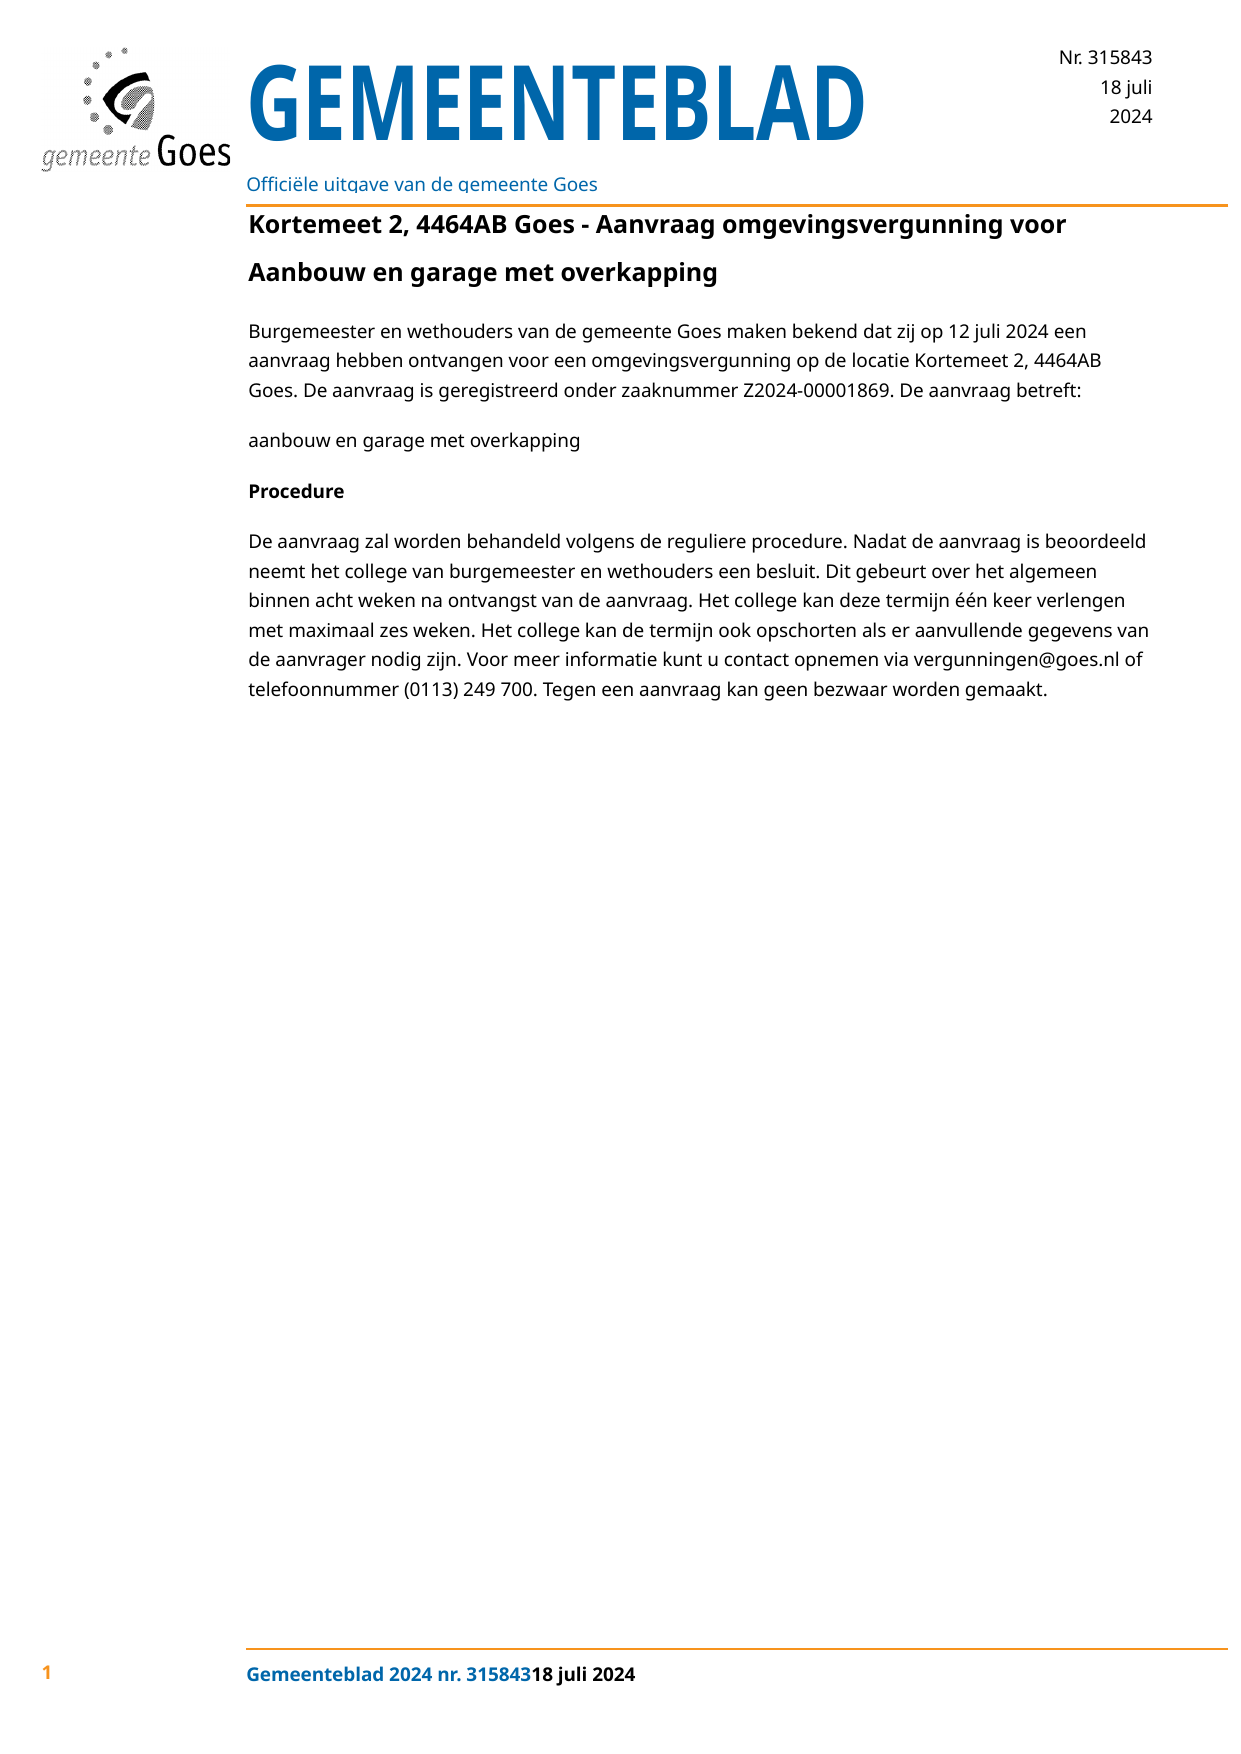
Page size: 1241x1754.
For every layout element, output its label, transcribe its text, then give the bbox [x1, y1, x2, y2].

text Procedure [248, 478, 1152, 504]
picture [41, 47, 231, 172]
text De aanvraag zal worden behandeld volgens de reguliere procedure. Nadat de aanvraag is beoordeeld neemt het college van burgemeester en wethouders een besluit. Dit gebeurt over het algemeen binnen acht weken na ontvangst van de aanvraag. Het college kan deze termijn één keer verlengen met maximaal zes weken. Het college kan de termijn ook opschorten als er aanvullende gegevens van de aanvrager nodig zijn. Voor meer informatie kunt u contact opnemen via vergunningen@goes.nl of telefoonnummer (0113) 249 700. Tegen een aanvraag kan geen bezwaar worden gemaakt. [248, 528, 1152, 702]
text Burgemeester en wethouders van de gemeente Goes maken bekend dat zij op 12 juli 2024 een aanvraag hebben ontvangen voor een omgevingsvergunning op de locatie Kortemeet 2, 4464AB Goes. De aanvraag is geregistreerd onder zaaknummer Z2024-00001869. De aanvraag betreft: [248, 318, 1152, 403]
text aanbouw en garage met overkapping [248, 427, 1152, 453]
text Kortemeet 2, 4464AB Goes - Aanvraag omgevingsvergunning voor Aanbouw en garage met overkapping [248, 207, 1152, 288]
